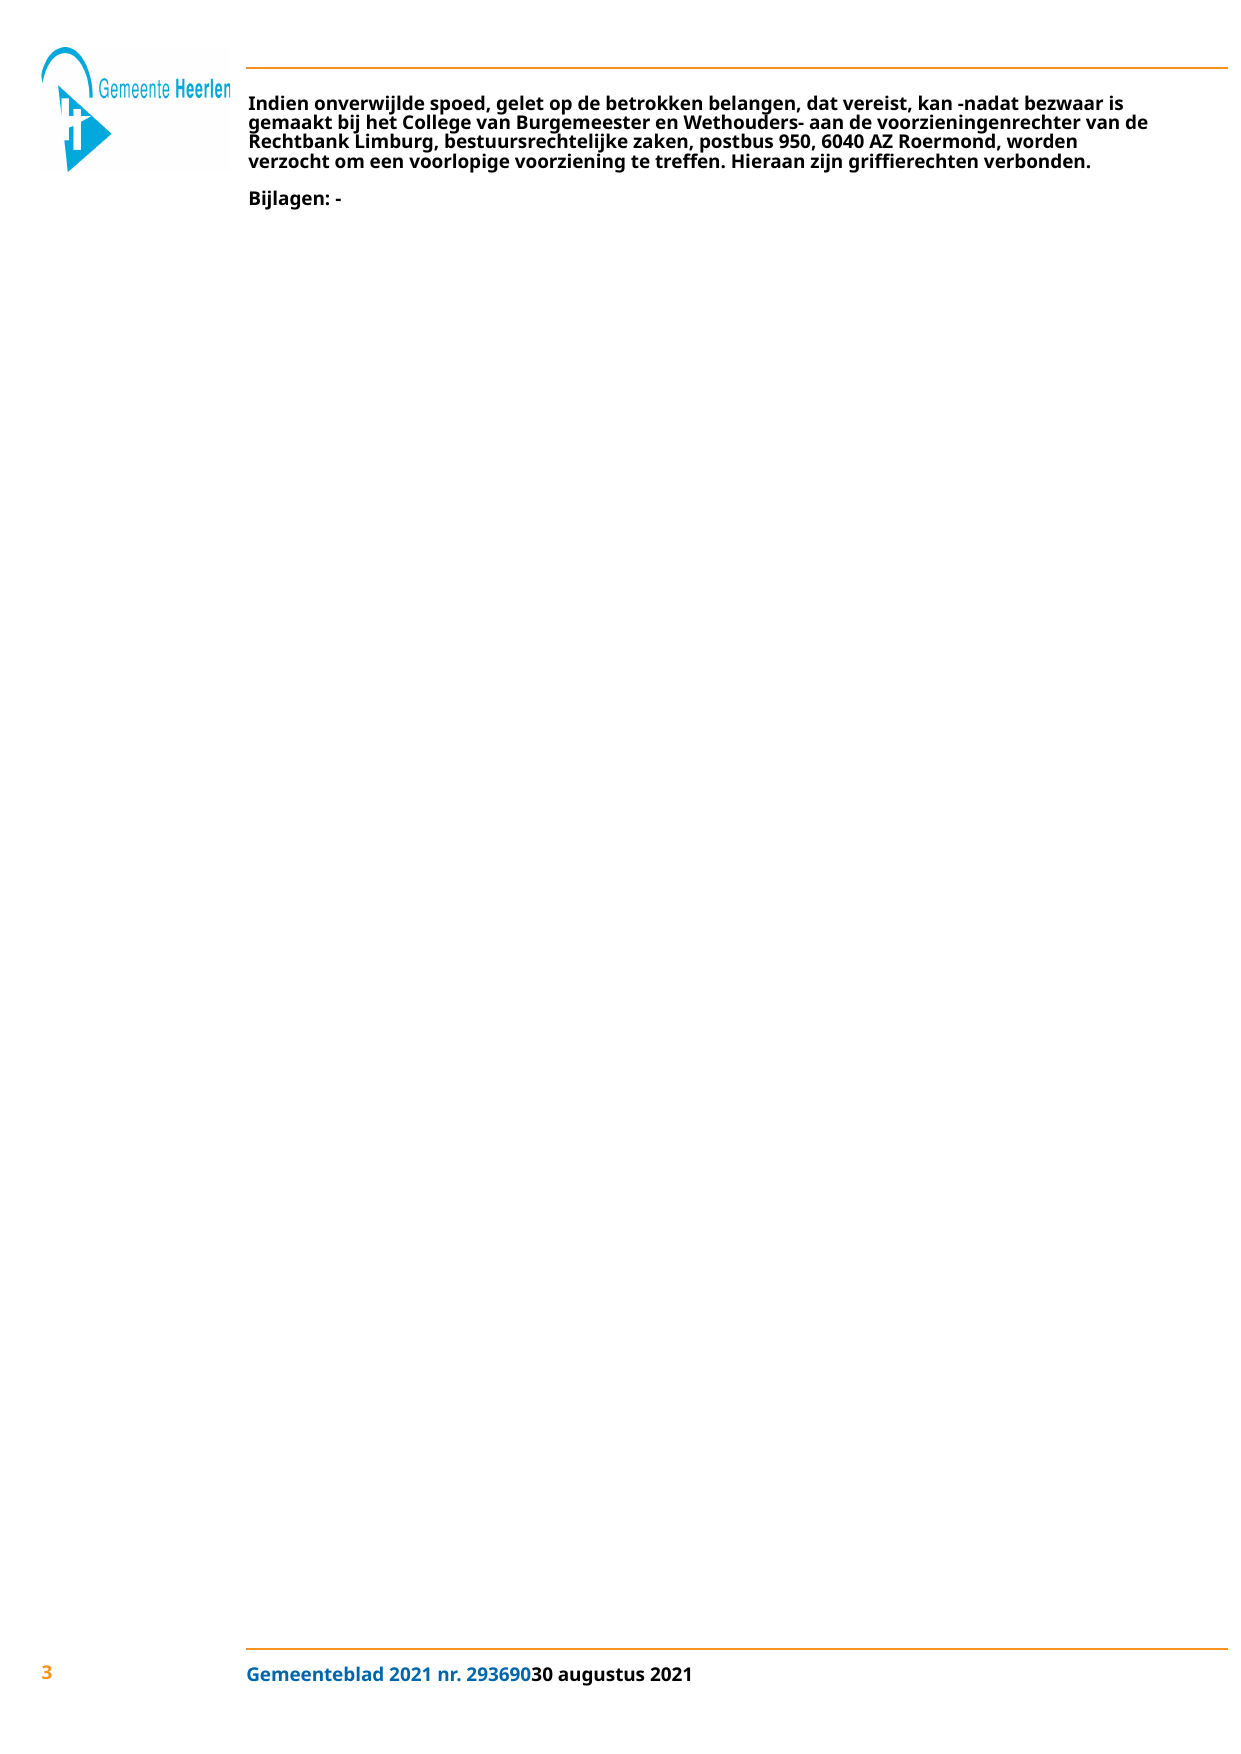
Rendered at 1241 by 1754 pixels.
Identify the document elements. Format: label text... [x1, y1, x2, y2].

picture [41, 47, 59, 70]
text Bijlagen: - [248, 189, 1152, 209]
text Indien onverwijlde spoed, gelet op de betrokken belangen, dat vereist, kan -nadat bezwaar is gemaakt bij het College van Burgemeester en Wethouders- aan de voorzieningenrechter van de Rechtbank Limburg, bestuursrechtelijke zaken, postbus 950, 6040 AZ Roermond, worden verzocht om een voorlopige voorziening te treffen. Hieraan zijn griffierechten verbonden. [248, 95, 1152, 172]
picture [41, 47, 231, 172]
